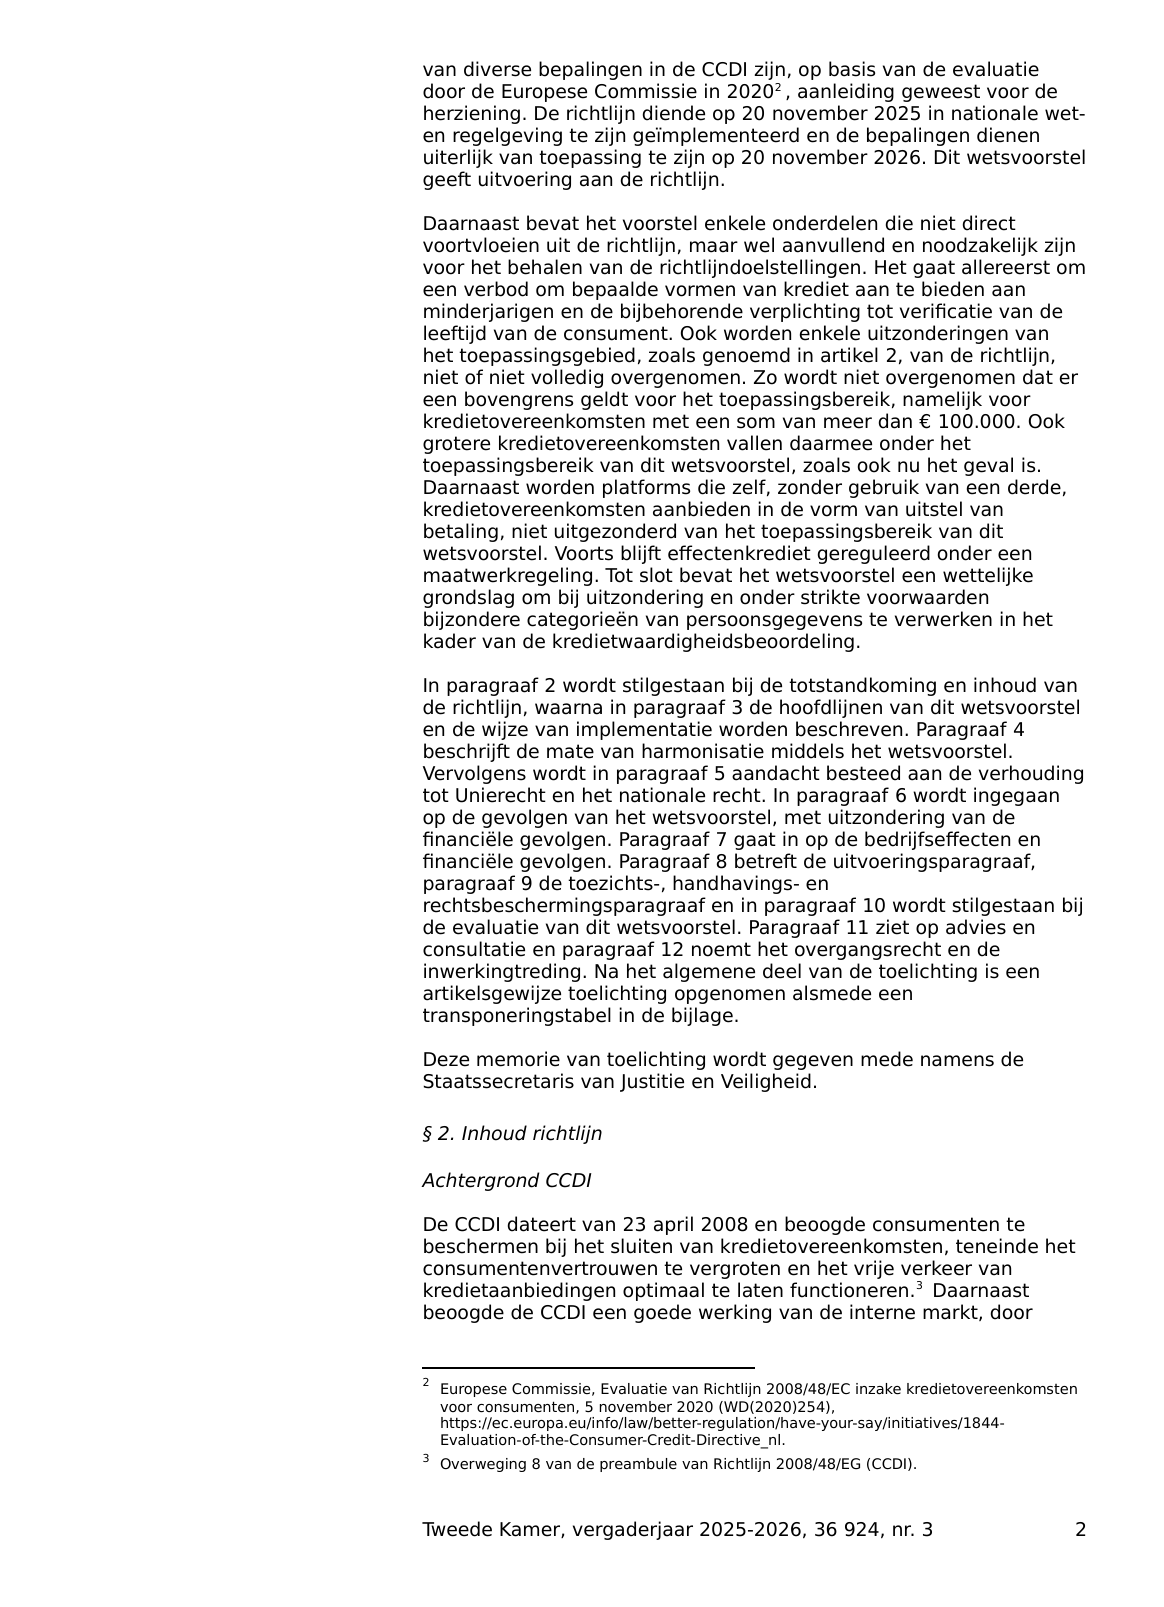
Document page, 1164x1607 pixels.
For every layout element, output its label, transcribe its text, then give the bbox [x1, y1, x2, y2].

subtitle Achtergrond CCDI [422, 1170, 1087, 1192]
subtitle § 2. Inhoud richtlijn [422, 1123, 1087, 1145]
text Deze memorie van toelichting wordt gegeven mede namens de Staatssecretaris van Justitie en Veiligheid. [422, 1049, 1087, 1093]
text In paragraaf 2 wordt stilgestaan bij de totstandkoming en inhoud van de richtlijn, waarna in paragraaf 3 de hoofdlijnen van dit wetsvoorstel en de wijze van implementatie worden beschreven. Paragraaf 4 beschrijft de mate van harmonisatie middels het wetsvoorstel. Vervolgens wordt in paragraaf 5 aandacht besteed aan de verhouding tot Unierecht en het nationale recht. In paragraaf 6 wordt ingegaan op de gevolgen van het wetsvoorstel, met uitzondering van de financiële gevolgen. Paragraaf 7 gaat in op de bedrijfseffecten en financiële gevolgen. Paragraaf 8 betreft de uitvoeringsparagraaf, paragraaf 9 de toezichts-, handhavings- en rechtsbeschermingsparagraaf en in paragraaf 10 wordt stilgestaan bij de evaluatie van dit wetsvoorstel. Paragraaf 11 ziet op advies en consultatie en paragraaf 12 noemt het overgangsrecht en de inwerkingtreding. Na het algemene deel van de toelichting is een artikelsgewijze toelichting opgenomen alsmede een transponeringstabel in de bijlage. [422, 675, 1087, 1027]
text van diverse bepalingen in de CCDI zijn, op basis van de evaluatie door de Europese Commissie in 2020, aanleiding geweest voor de herziening. De richtlijn diende op 20 november 2025 in nationale wet- en regelgeving te zijn geïmplementeerd en de bepalingen dienen uiterlijk van toepassing te zijn op 20 november 2026. Dit wetsvoorstel geeft uitvoering aan de richtlijn. [422, 59, 1087, 191]
text Overweging 8 van de preambule van Richtlijn 2008/48/EG (CCDI). [422, 1452, 1087, 1474]
text Daarnaast bevat het voorstel enkele onderdelen die niet direct voortvloeien uit de richtlijn, maar wel aanvullend en noodzakelijk zijn voor het behalen van de richtlijndoelstellingen. Het gaat allereerst om een verbod om bepaalde vormen van krediet aan te bieden aan minderjarigen en de bijbehorende verplichting tot verificatie van de leeftijd van de consument. Ook worden enkele uitzonderingen van het toepassingsgebied, zoals genoemd in artikel 2, van de richtlijn, niet of niet volledig overgenomen. Zo wordt niet overgenomen dat er een bovengrens geldt voor het toepassingsbereik, namelijk voor kredietovereenkomsten met een som van meer dan € 100.000. Ook grotere kredietovereenkomsten vallen daarmee onder het toepassingsbereik van dit wetsvoorstel, zoals ook nu het geval is. Daarnaast worden platforms die zelf, zonder gebruik van een derde, kredietovereenkomsten aanbieden in de vorm van uitstel van betaling, niet uitgezonderd van het toepassingsbereik van dit wetsvoorstel. Voorts blijft effectenkrediet gereguleerd onder een maatwerkregeling. Tot slot bevat het wetsvoorstel een wettelijke grondslag om bij uitzondering en onder strikte voorwaarden bijzondere categorieën van persoonsgegevens te verwerken in het kader van de kredietwaardigheidsbeoordeling. [422, 213, 1087, 653]
text De CCDI dateert van 23 april 2008 en beoogde consumenten te beschermen bij het sluiten van kredietovereenkomsten, teneinde het consumentenvertrouwen te vergroten en het vrije verkeer van kredietaanbiedingen optimaal te laten functioneren. Daarnaast beoogde de CCDI een goede werking van de interne markt, door [422, 1214, 1087, 1324]
text Europese Commissie, Evaluatie van Richtlijn 2008/48/EC inzake kredietovereenkomsten voor consumenten, 5 november 2020 (WD(2020)254), https://ec.europa.eu/info/law/better-regulation/have-your-say/initiatives/1844-Evaluation-of-the-Consumer-Credit-Directive_nl. [422, 1377, 1087, 1449]
